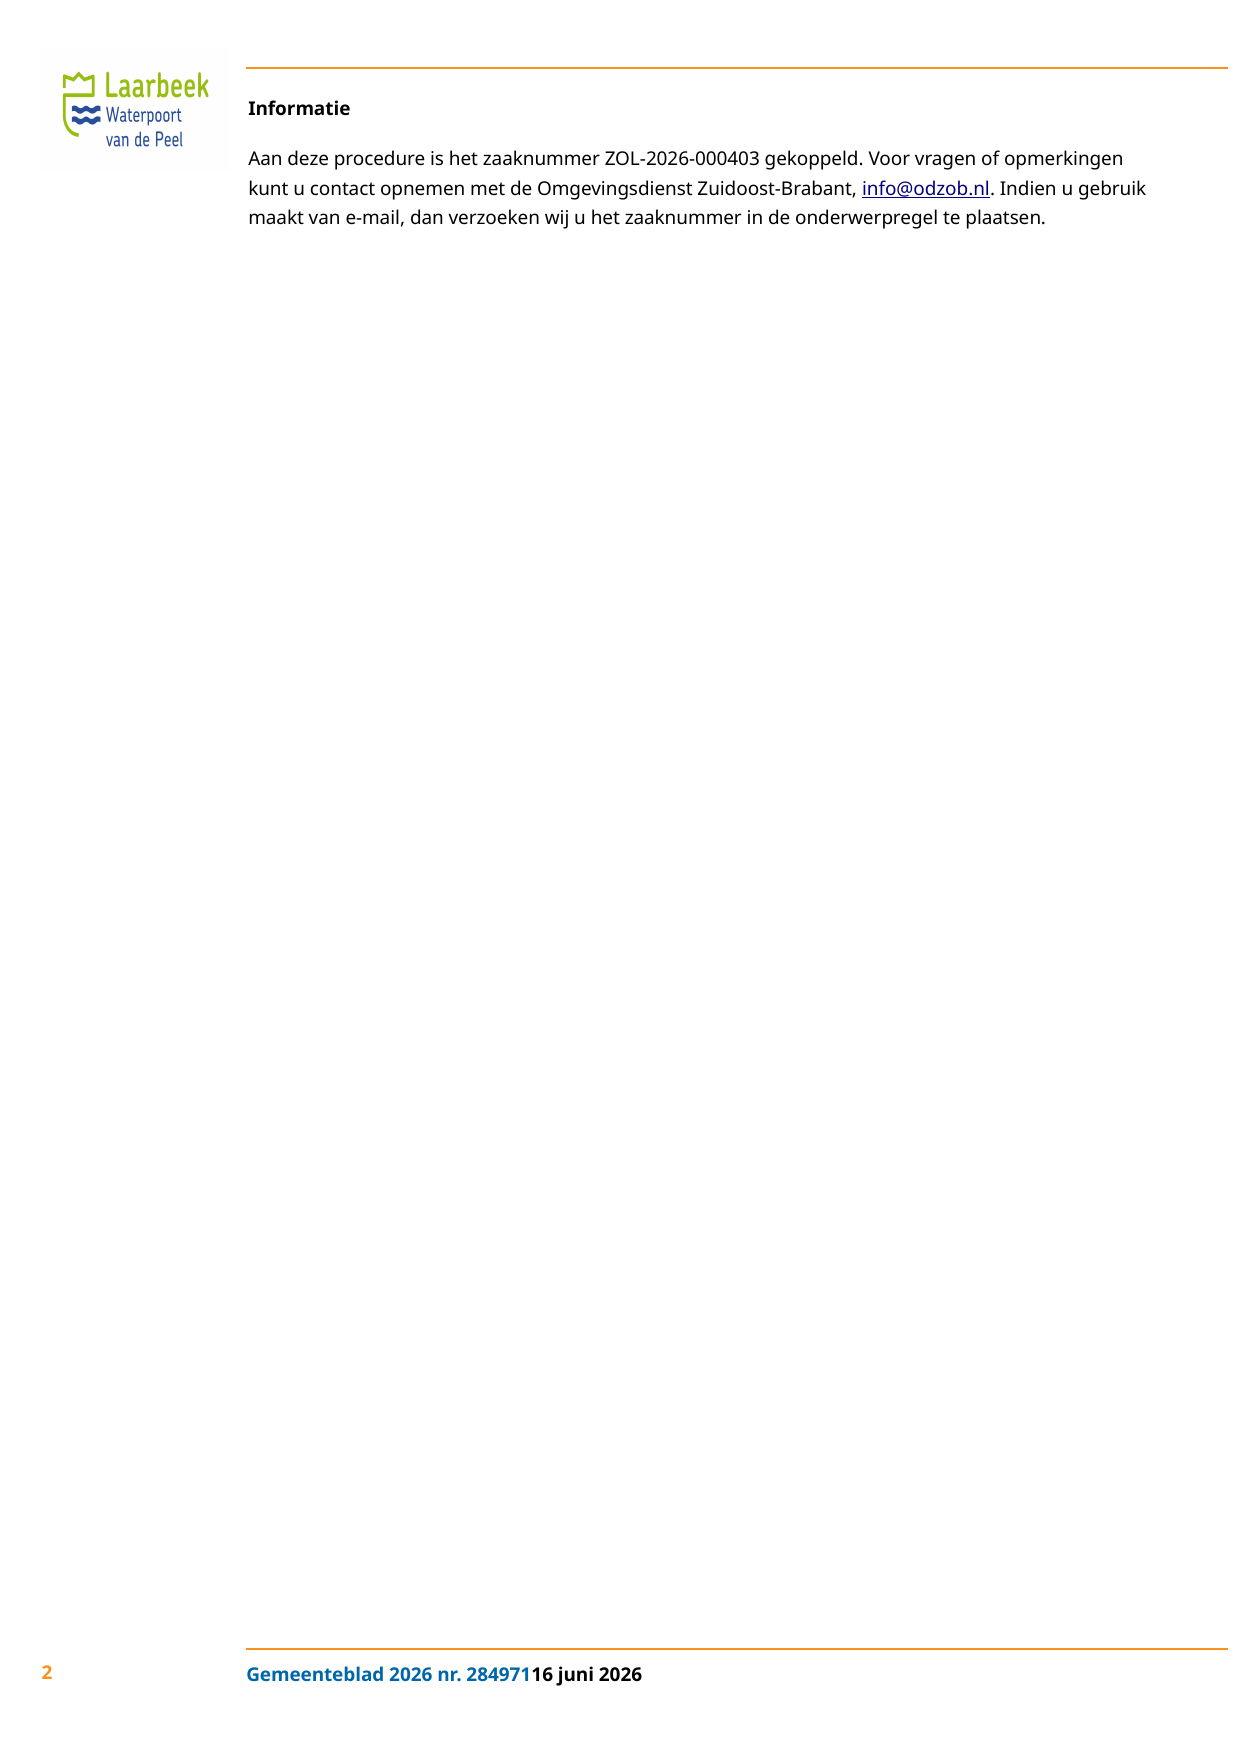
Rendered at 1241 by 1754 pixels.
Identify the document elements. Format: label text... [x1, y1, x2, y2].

text Aan deze procedure is het zaaknummer ZOL-2026-000403 gekoppeld. Voor vragen of opmerkingen kunt u contact opnemen met de Omgevingsdienst Zuidoost-Brabant, info@odzob.nl. Indien u gebruik maakt van e-mail, dan verzoeken wij u het zaaknummer in de onderwerpregel te plaatsen. [248, 145, 1152, 230]
picture [41, 47, 231, 172]
text Informatie [248, 95, 1152, 121]
